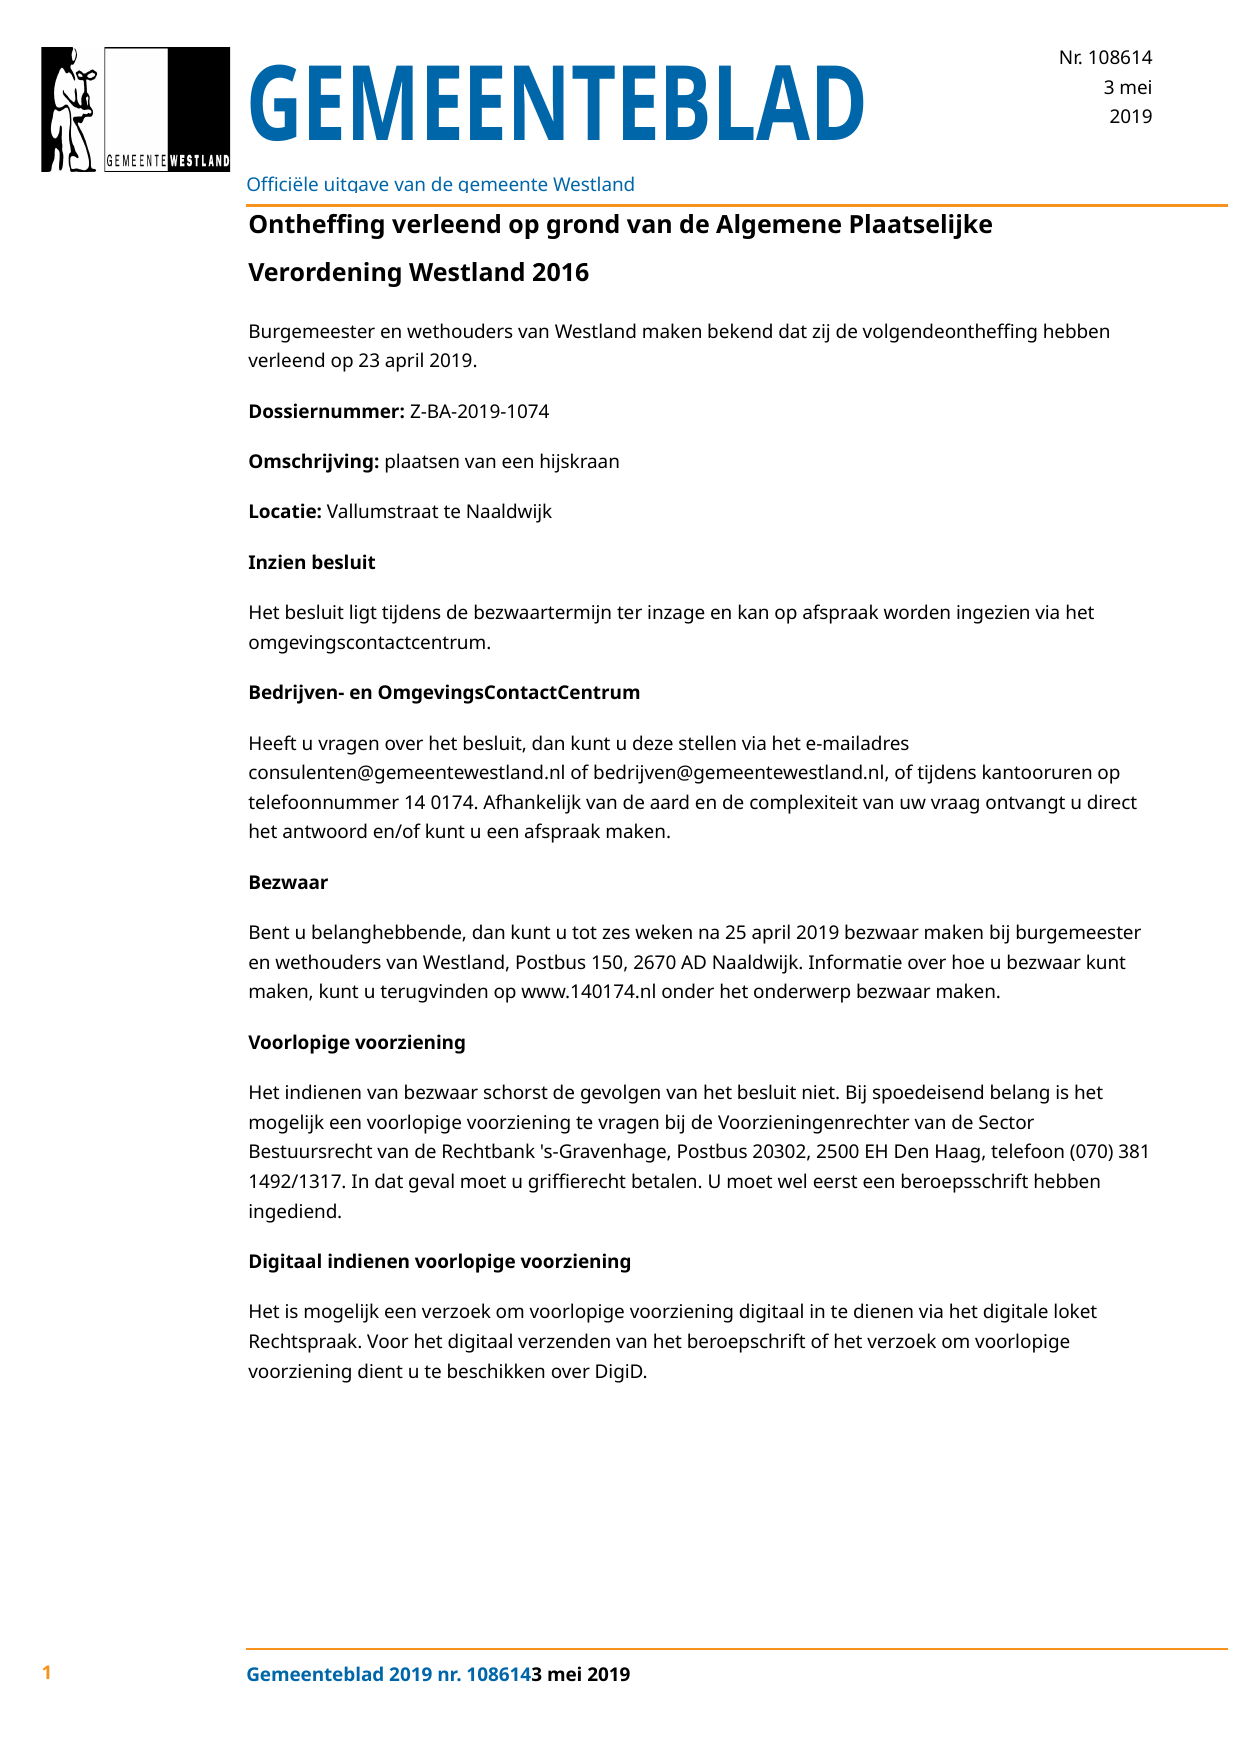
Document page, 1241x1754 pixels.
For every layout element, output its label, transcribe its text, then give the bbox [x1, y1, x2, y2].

text Inzien besluit [248, 549, 1152, 575]
text Locatie: Vallumstraat te Naaldwijk [248, 499, 1152, 524]
text Bezwaar [248, 869, 1152, 895]
text Omschrijving: plaatsen van een hijskraan [248, 448, 1152, 474]
text Dossiernummer: Z-BA-2019-1074 [248, 398, 1152, 424]
text Het is mogelijk een verzoek om voorlopige voorziening digitaal in te dienen via het digitale loket Rechtspraak. Voor het digitaal verzenden van het beroepschrift of het verzoek om voorlopige voorziening dient u te beschikken over DigiD. [248, 1299, 1152, 1384]
text Ontheffing verleend op grond van de Algemene Plaatselijke Verordening Westland 2016 [248, 207, 1152, 288]
picture [41, 47, 231, 172]
text Bent u belanghebbende, dan kunt u tot zes weken na 25 april 2019 bezwaar maken bij burgemeester en wethouders van Westland, Postbus 150, 2670 AD Naaldwijk. Informatie over hoe u bezwaar kunt maken, kunt u terugvinden op www.140174.nl onder het onderwerp bezwaar maken. [248, 919, 1152, 1004]
text Het besluit ligt tijdens de bezwaartermijn ter inzage en kan op afspraak worden ingezien via het omgevingscontactcentrum. [248, 599, 1152, 655]
text Digitaal indienen voorlopige voorziening [248, 1248, 1152, 1274]
text Burgemeester en wethouders van Westland maken bekend dat zij de volgendeontheffing hebben verleend op 23 april 2019. [248, 318, 1152, 373]
text Voorlopige voorziening [248, 1029, 1152, 1055]
text Heeft u vragen over het besluit, dan kunt u deze stellen via het e-mailadres consulenten@gemeentewestland.nl of bedrijven@gemeentewestland.nl, of tijdens kantooruren op telefoonnummer 14 0174. Afhankelijk van de aard en de complexiteit van uw vraag ontvangt u direct het antwoord en/of kunt u een afspraak maken. [248, 730, 1152, 844]
text Het indienen van bezwaar schorst de gevolgen van het besluit niet. Bij spoedeisend belang is het mogelijk een voorlopige voorziening te vragen bij de Voorzieningenrechter van de Sector Bestuursrecht van de Rechtbank 's-Gravenhage, Postbus 20302, 2500 EH Den Haag, telefoon (070) 381 1492/1317. In dat geval moet u griffierecht betalen. U moet wel eerst een beroepsschrift hebben ingediend. [248, 1079, 1152, 1224]
text Bedrijven- en OmgevingsContactCentrum [248, 679, 1152, 705]
